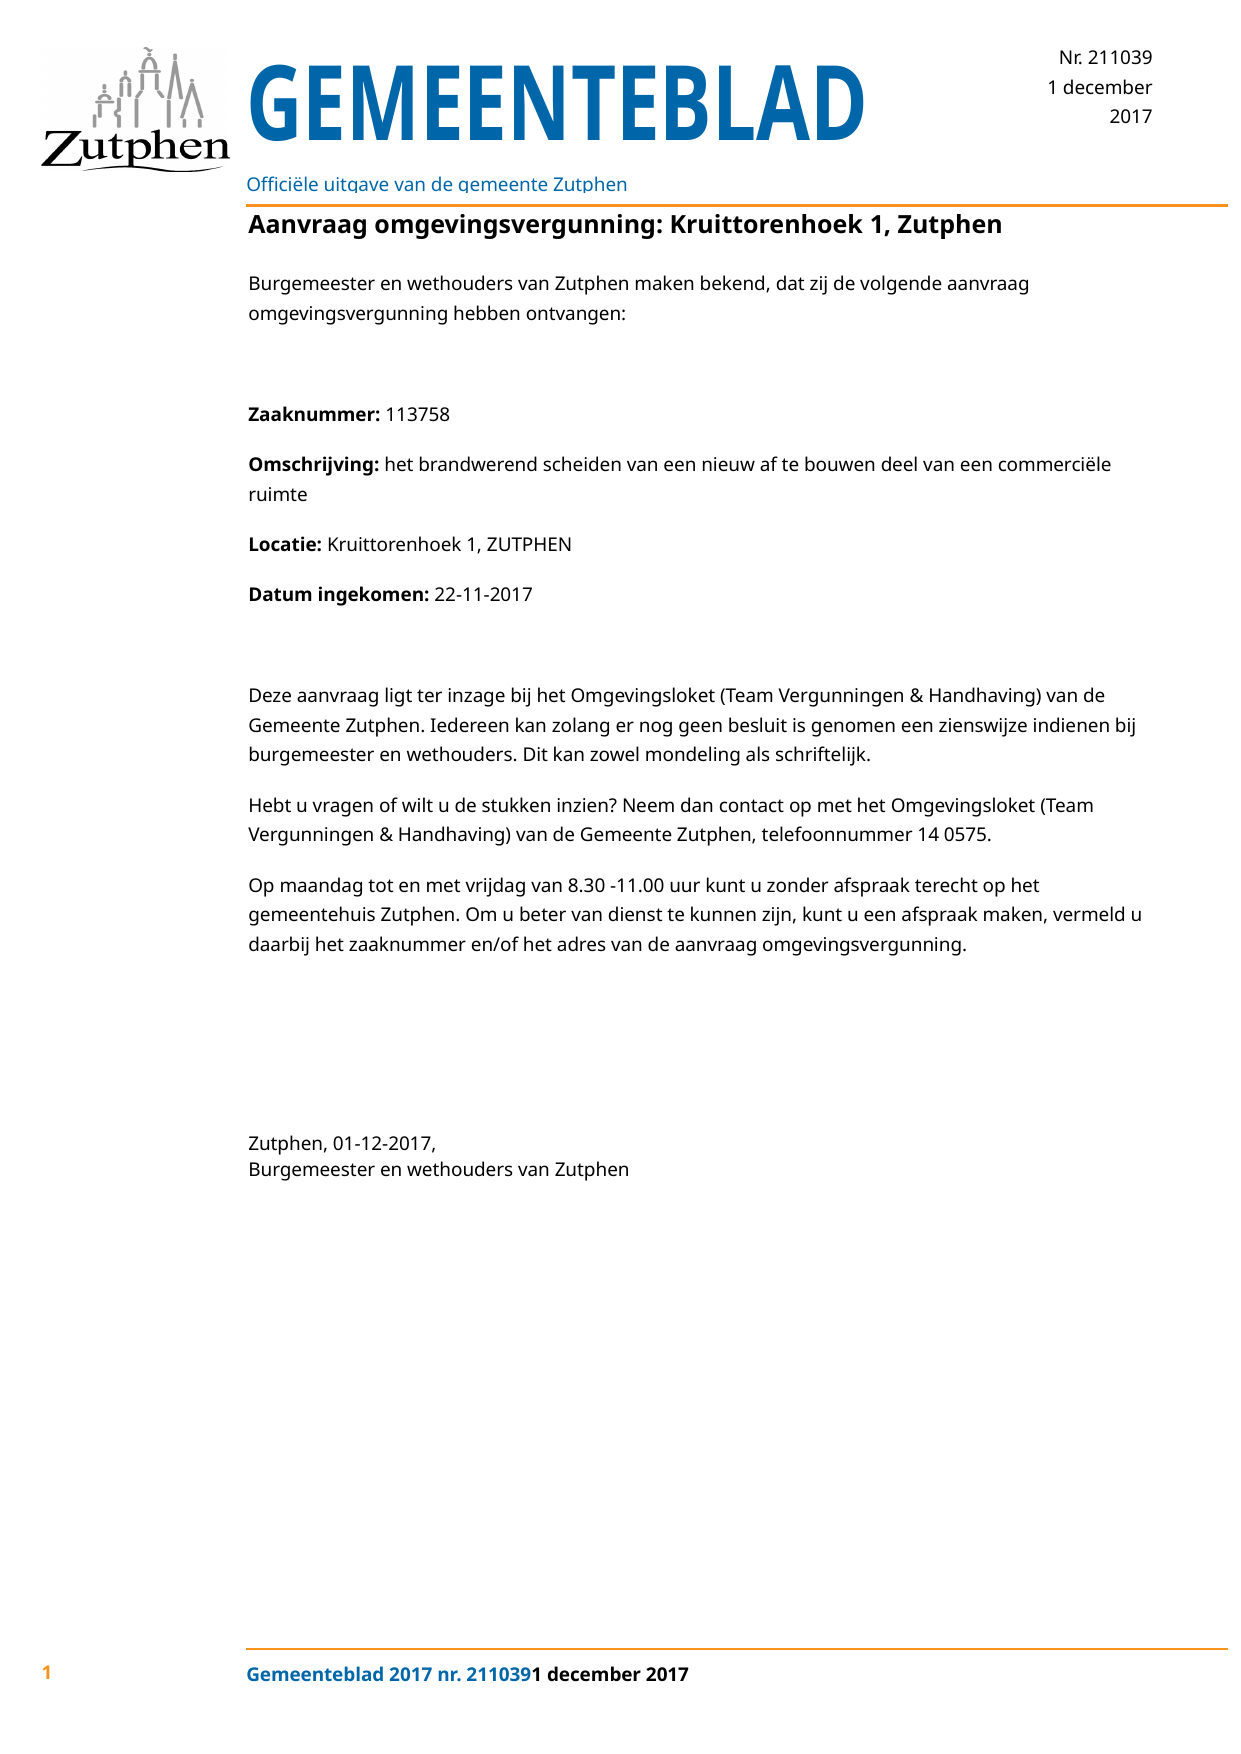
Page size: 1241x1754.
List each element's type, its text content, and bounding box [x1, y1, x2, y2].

text Burgemeester en wethouders van Zutphen [248, 1156, 1152, 1182]
text Locatie: Kruittorenhoek 1, ZUTPHEN [248, 531, 1152, 557]
text Deze aanvraag ligt ter inzage bij het Omgevingsloket (Team Vergunningen & Handhaving) van de Gemeente Zutphen. Iedereen kan zolang er nog geen besluit is genomen een zienswijze indienen bij burgemeester en wethouders. Dit kan zowel mondeling als schriftelijk. [248, 682, 1152, 767]
text Op maandag tot en met vrijdag van 8.30 -11.00 uur kunt u zonder afspraak terecht op het gemeentehuis Zutphen. Om u beter van dienst te kunnen zijn, kunt u een afspraak maken, vermeld u daarbij het zaaknummer en/of het adres van de aanvraag omgevingsvergunning. [248, 872, 1152, 957]
text Hebt u vragen of wilt u de stukken inzien? Neem dan contact op met het Omgevingsloket (Team Vergunningen & Handhaving) van de Gemeente Zutphen, telefoonnummer 14 0575. [248, 792, 1152, 847]
text Aanvraag omgevingsvergunning: Kruittorenhoek 1, Zutphen [248, 207, 1152, 241]
text Omschrijving: het brandwerend scheiden van een nieuw af te bouwen deel van een commerciële ruimte [248, 451, 1152, 506]
picture [41, 47, 231, 172]
text Zutphen, 01-12-2017, [248, 1130, 1152, 1156]
text Datum ingekomen: 22-11-2017 [248, 582, 1152, 607]
text Zaaknummer: 113758 [248, 401, 1152, 426]
text Burgemeester en wethouders van Zutphen maken bekend, dat zij de volgende aanvraag omgevingsvergunning hebben ontvangen: [248, 270, 1152, 326]
